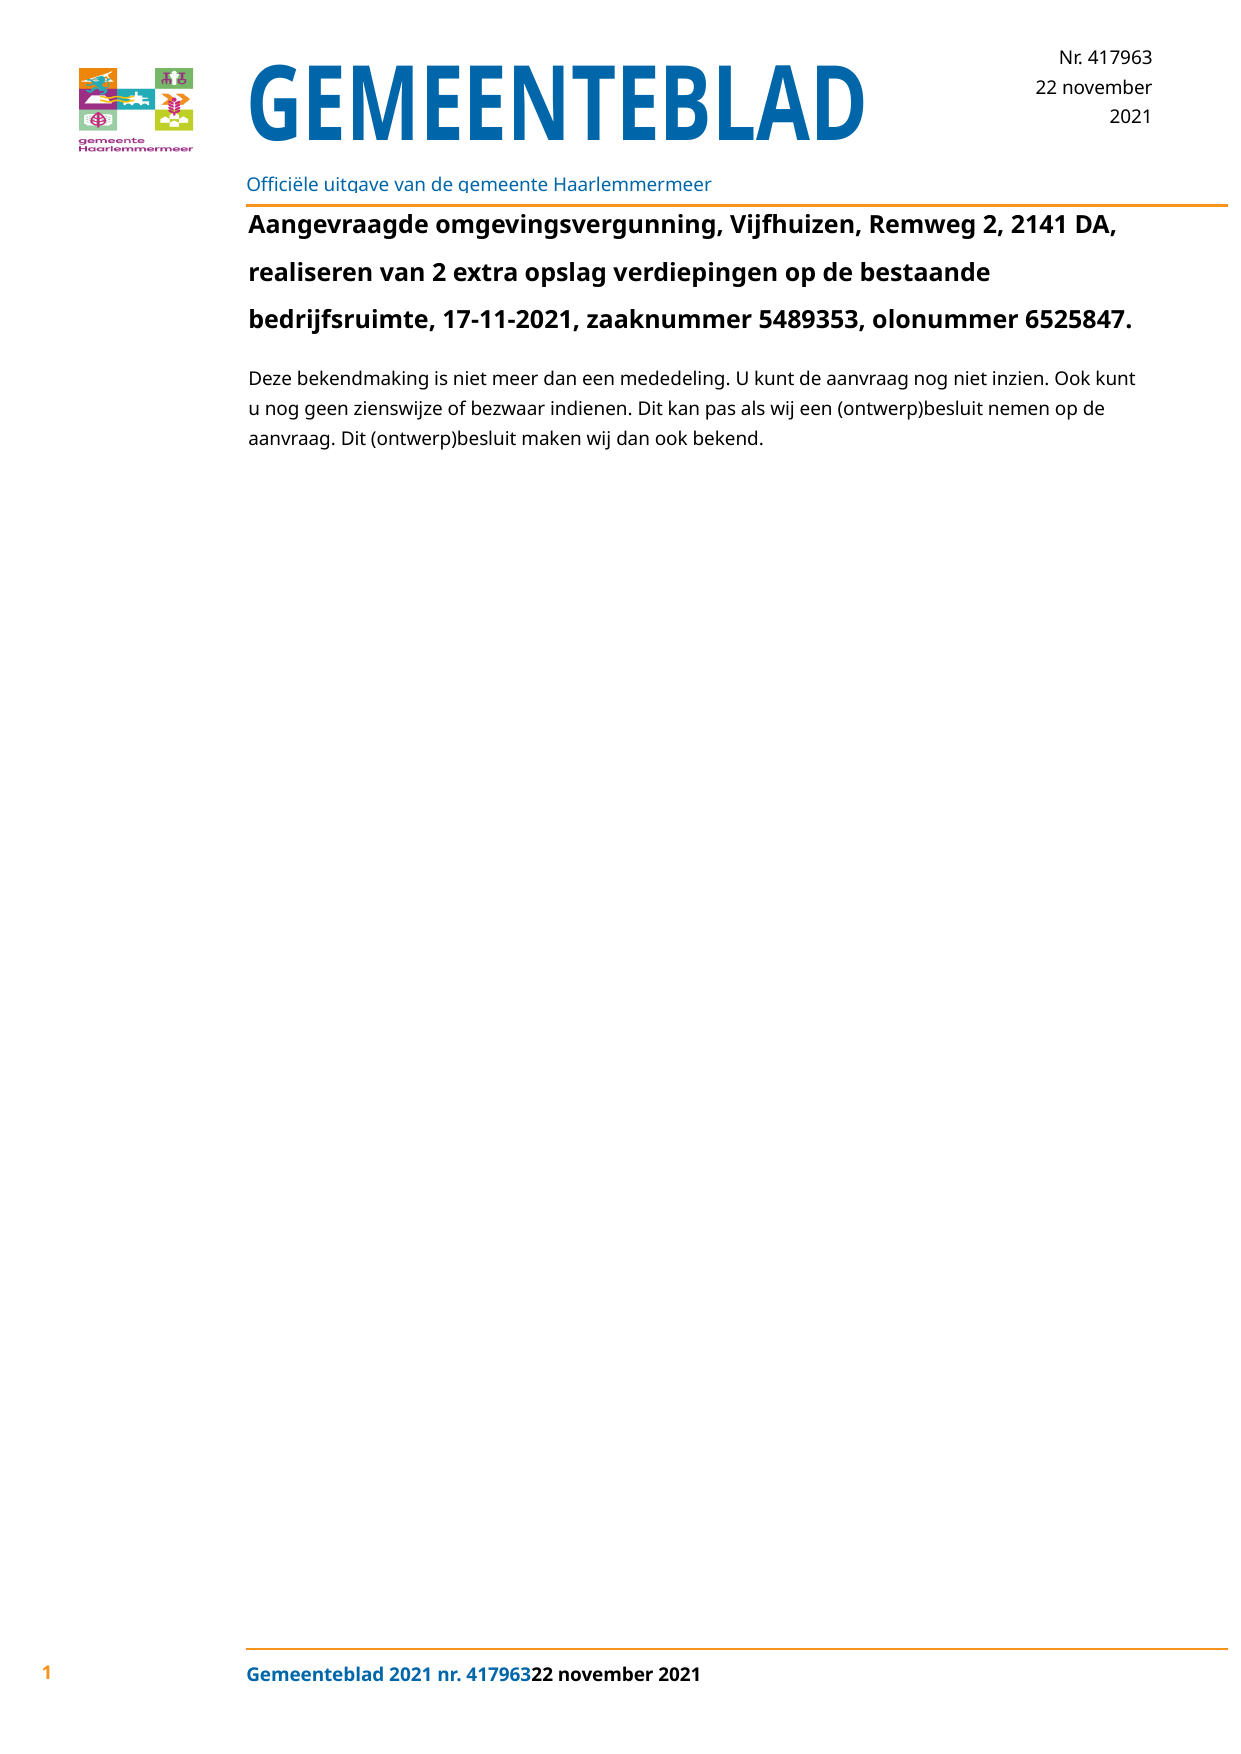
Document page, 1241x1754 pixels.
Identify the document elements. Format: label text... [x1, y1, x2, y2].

text Aangevraagde omgevingsvergunning, Vijfhuizen, Remweg 2, 2141 DA, realiseren van 2 extra opslag verdiepingen op de bestaande bedrijfsruimte, 17-11-2021, zaaknummer 5489353, olonummer 6525847. [248, 207, 1152, 336]
text Deze bekendmaking is niet meer dan een mededeling. U kunt de aanvraag nog niet inzien. Ook kunt u nog geen zienswijze of bezwaar indienen. Dit kan pas als wij een (ontwerp)besluit nemen op de aanvraag. Dit (ontwerp)besluit maken wij dan ook bekend. [248, 366, 1152, 450]
picture [41, 47, 231, 172]
